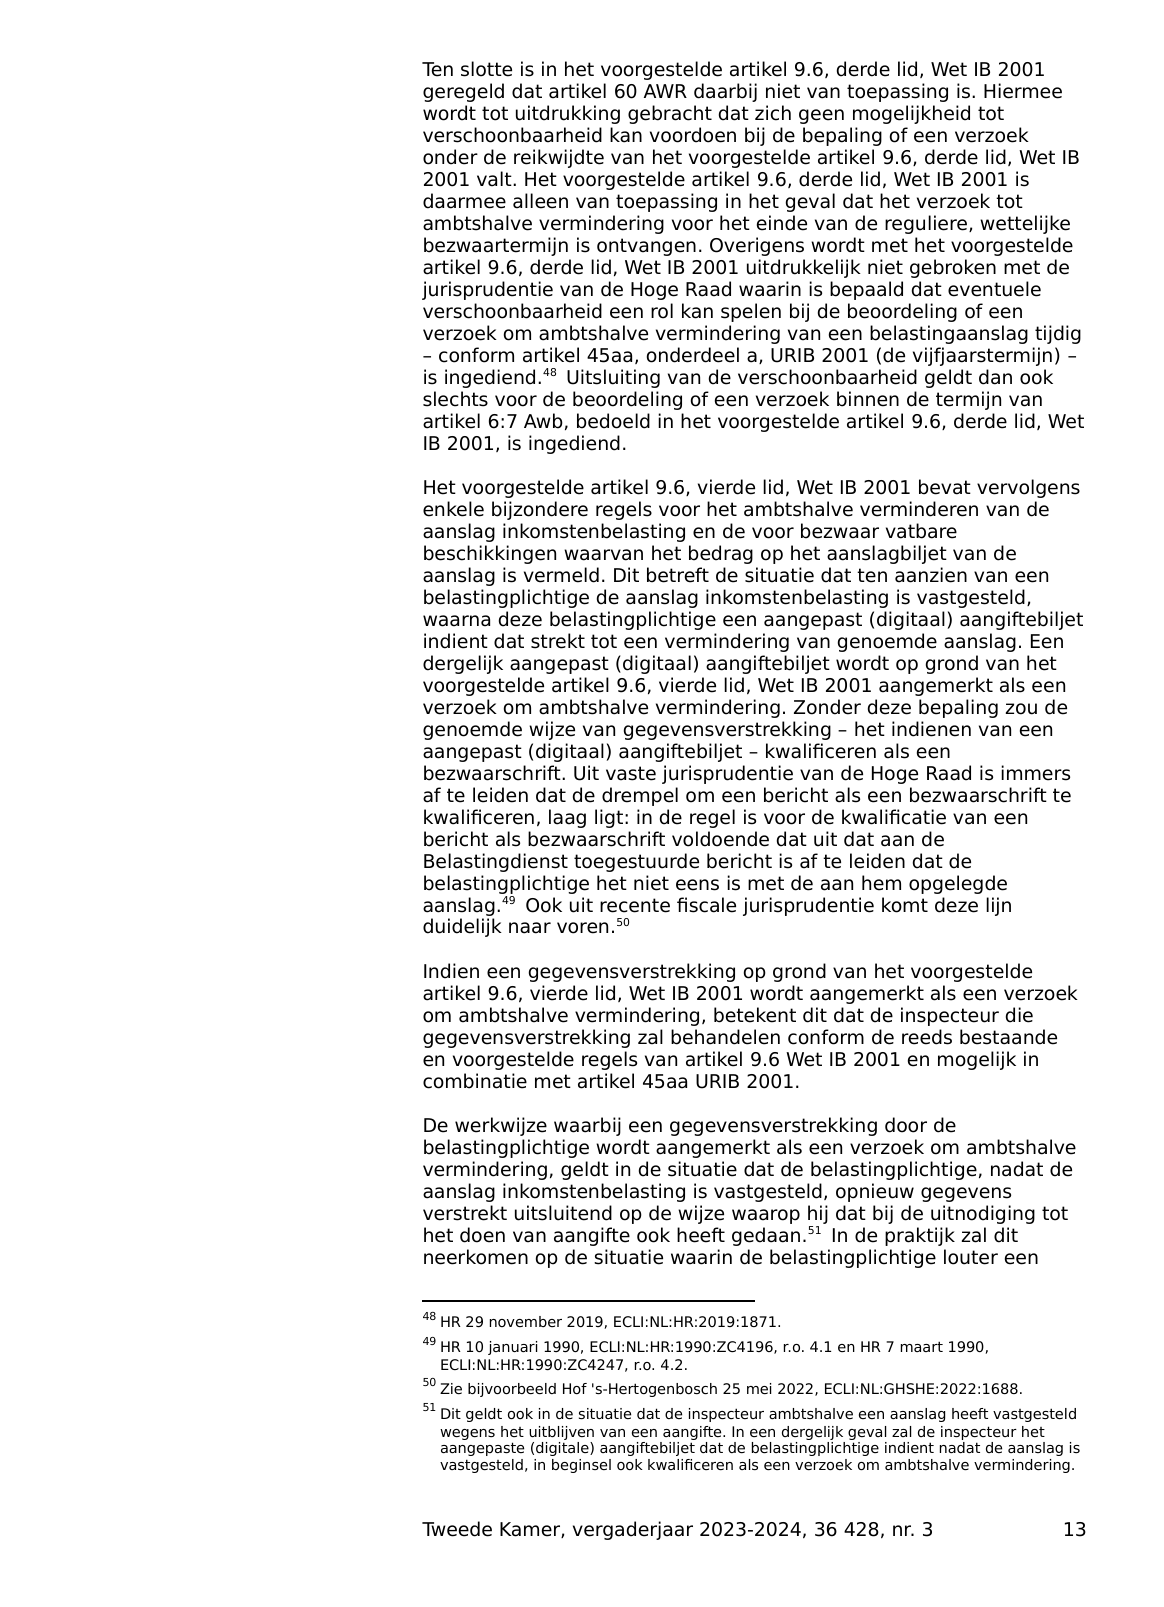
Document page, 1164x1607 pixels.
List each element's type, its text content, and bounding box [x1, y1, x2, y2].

text Indien een gegevensverstrekking op grond van het voorgestelde artikel 9.6, vierde lid, Wet IB 2001 wordt aangemerkt als een verzoek om ambtshalve vermindering, betekent dit dat de inspecteur die gegevensverstrekking zal behandelen conform de reeds bestaande en voorgestelde regels van artikel 9.6 Wet IB 2001 en mogelijk in combinatie met artikel 45aa URIB 2001. [422, 961, 1087, 1092]
text De werkwijze waarbij een gegevensverstrekking door de belastingplichtige wordt aangemerkt als een verzoek om ambtshalve vermindering, geldt in de situatie dat de belastingplichtige, nadat de aanslag inkomstenbelasting is vastgesteld, opnieuw gegevens verstrekt uitsluitend op de wijze waarop hij dat bij de uitnodiging tot het doen van aangifte ook heeft gedaan. In de praktijk zal dit neerkomen op de situatie waarin de belastingplichtige louter een [422, 1115, 1087, 1268]
text Het voorgestelde artikel 9.6, vierde lid, Wet IB 2001 bevat vervolgens enkele bijzondere regels voor het ambtshalve verminderen van de aanslag inkomstenbelasting en de voor bezwaar vatbare beschikkingen waarvan het bedrag op het aanslagbiljet van de aanslag is vermeld. Dit betreft de situatie dat ten aanzien van een belastingplichtige de aanslag inkomstenbelasting is vastgesteld, waarna deze belastingplichtige een aangepast (digitaal) aangiftebiljet indient dat strekt tot een vermindering van genoemde aanslag. Een dergelijk aangepast (digitaal) aangiftebiljet wordt op grond van het voorgestelde artikel 9.6, vierde lid, Wet IB 2001 aangemerkt als een verzoek om ambtshalve vermindering. Zonder deze bepaling zou de genoemde wijze van gegevensverstrekking – het indienen van een aangepast (digitaal) aangiftebiljet – kwalificeren als een bezwaarschrift. Uit vaste jurisprudentie van de Hoge Raad is immers af te leiden dat de drempel om een bericht als een bezwaarschrift te kwalificeren, laag ligt: in de regel is voor de kwalificatie van een bericht als bezwaarschrift voldoende dat uit dat aan de Belastingdienst toegestuurde bericht is af te leiden dat de belastingplichtige het niet eens is met de aan hem opgelegde aanslag. Ook uit recente fiscale jurisprudentie komt deze lijn duidelijk naar voren. [422, 477, 1087, 938]
text Zie bijvoorbeeld Hof 's-Hertogenbosch 25 mei 2022, ECLI:NL:GHSHE:2022:1688. [422, 1377, 1087, 1399]
text HR 10 januari 1990, ECLI:NL:HR:1990:ZC4196, r.o. 4.1 en HR 7 maart 1990, ECLI:NL:HR:1990:ZC4247, r.o. 4.2. [422, 1335, 1087, 1374]
text Dit geldt ook in de situatie dat de inspecteur ambtshalve een aanslag heeft vastgesteld wegens het uitblijven van een aangifte. In een dergelijk geval zal de inspecteur het aangepaste (digitale) aangiftebiljet dat de belastingplichtige indient nadat de aanslag is vastgesteld, in beginsel ook kwalificeren als een verzoek om ambtshalve vermindering. [422, 1402, 1087, 1474]
text HR 29 november 2019, ECLI:NL:HR:2019:1871. [422, 1310, 1087, 1332]
text Ten slotte is in het voorgestelde artikel 9.6, derde lid, Wet IB 2001 geregeld dat artikel 60 AWR daarbij niet van toepassing is. Hiermee wordt tot uitdrukking gebracht dat zich geen mogelijkheid tot verschoonbaarheid kan voordoen bij de bepaling of een verzoek onder de reikwijdte van het voorgestelde artikel 9.6, derde lid, Wet IB 2001 valt. Het voorgestelde artikel 9.6, derde lid, Wet IB 2001 is daarmee alleen van toepassing in het geval dat het verzoek tot ambtshalve vermindering voor het einde van de reguliere, wettelijke bezwaartermijn is ontvangen. Overigens wordt met het voorgestelde artikel 9.6, derde lid, Wet IB 2001 uitdrukkelijk niet gebroken met de jurisprudentie van de Hoge Raad waarin is bepaald dat eventuele verschoonbaarheid een rol kan spelen bij de beoordeling of een verzoek om ambtshalve vermindering van een belastingaanslag tijdig – conform artikel 45aa, onderdeel a, URIB 2001 (de vijfjaarstermijn) – is ingediend. Uitsluiting van de verschoonbaarheid geldt dan ook slechts voor de beoordeling of een verzoek binnen de termijn van artikel 6:7 Awb, bedoeld in het voorgestelde artikel 9.6, derde lid, Wet IB 2001, is ingediend. [422, 59, 1087, 455]
